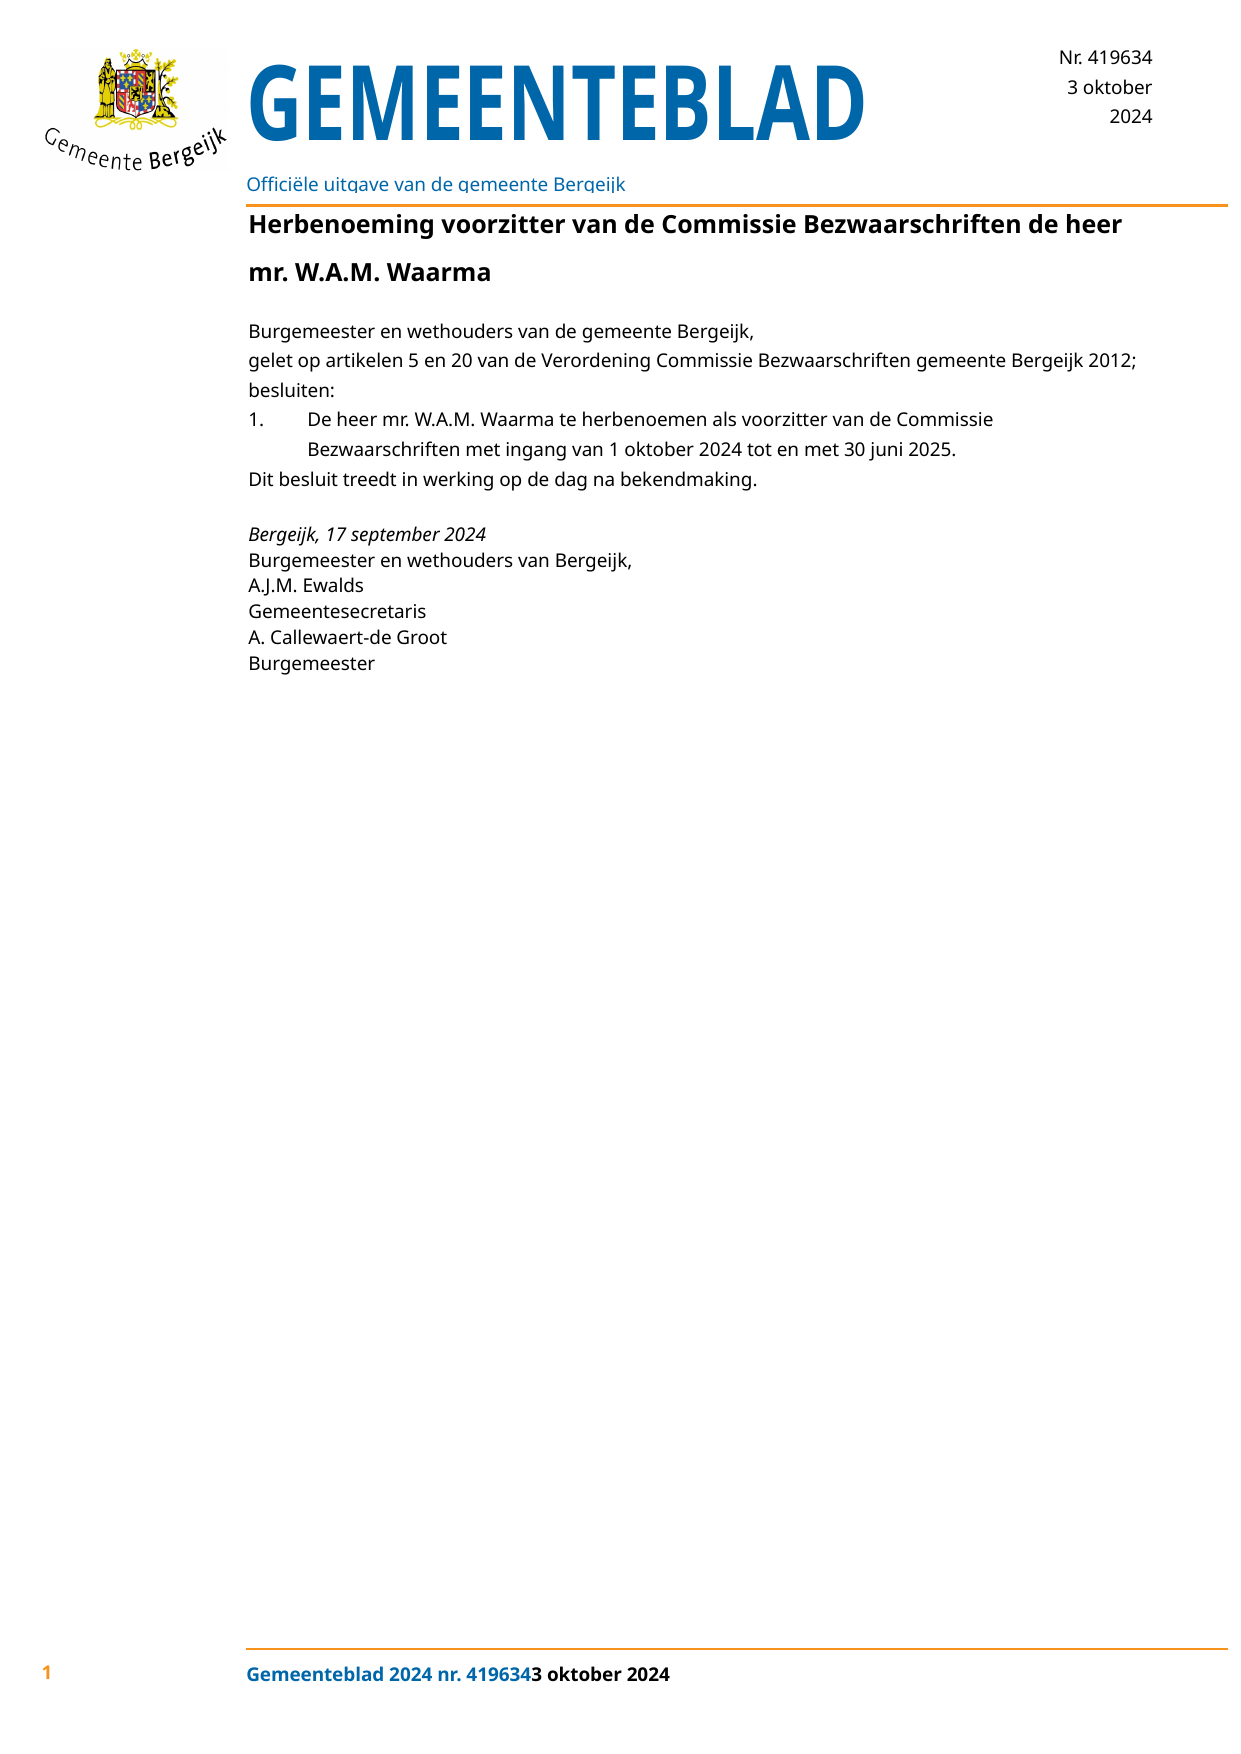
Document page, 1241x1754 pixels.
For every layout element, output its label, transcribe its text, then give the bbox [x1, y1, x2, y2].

text Burgemeester en wethouders van de gemeente Bergeijk, [248, 318, 1152, 344]
text Bergeijk, 17 september 2024 [248, 521, 1152, 547]
text A. Callewaert-de Groot [248, 624, 1152, 650]
picture [41, 47, 231, 172]
text Dit besluit treedt in werking op de dag na bekendmaking. [248, 466, 1152, 492]
text Burgemeester [248, 650, 1152, 676]
text besluiten: [248, 377, 1152, 403]
text Herbenoeming voorzitter van de Commissie Bezwaarschriften de heer mr. W.A.M. Waarma [248, 207, 1152, 288]
text Gemeentesecretaris [248, 598, 1152, 624]
text gelet op artikelen 5 en 20 van de Verordening Commissie Bezwaarschriften gemeente Bergeijk 2012; [248, 347, 1152, 373]
list De heer mr. W.A.M. Waarma te herbenoemen als voorzitter van de Commissie Bezwaarschriften met ingang van 1 oktober 2024 tot en met 30 juni 2025. [248, 407, 1152, 462]
text Burgemeester en wethouders van Bergeijk, [248, 547, 1152, 573]
text A.J.M. Ewalds [248, 573, 1152, 598]
